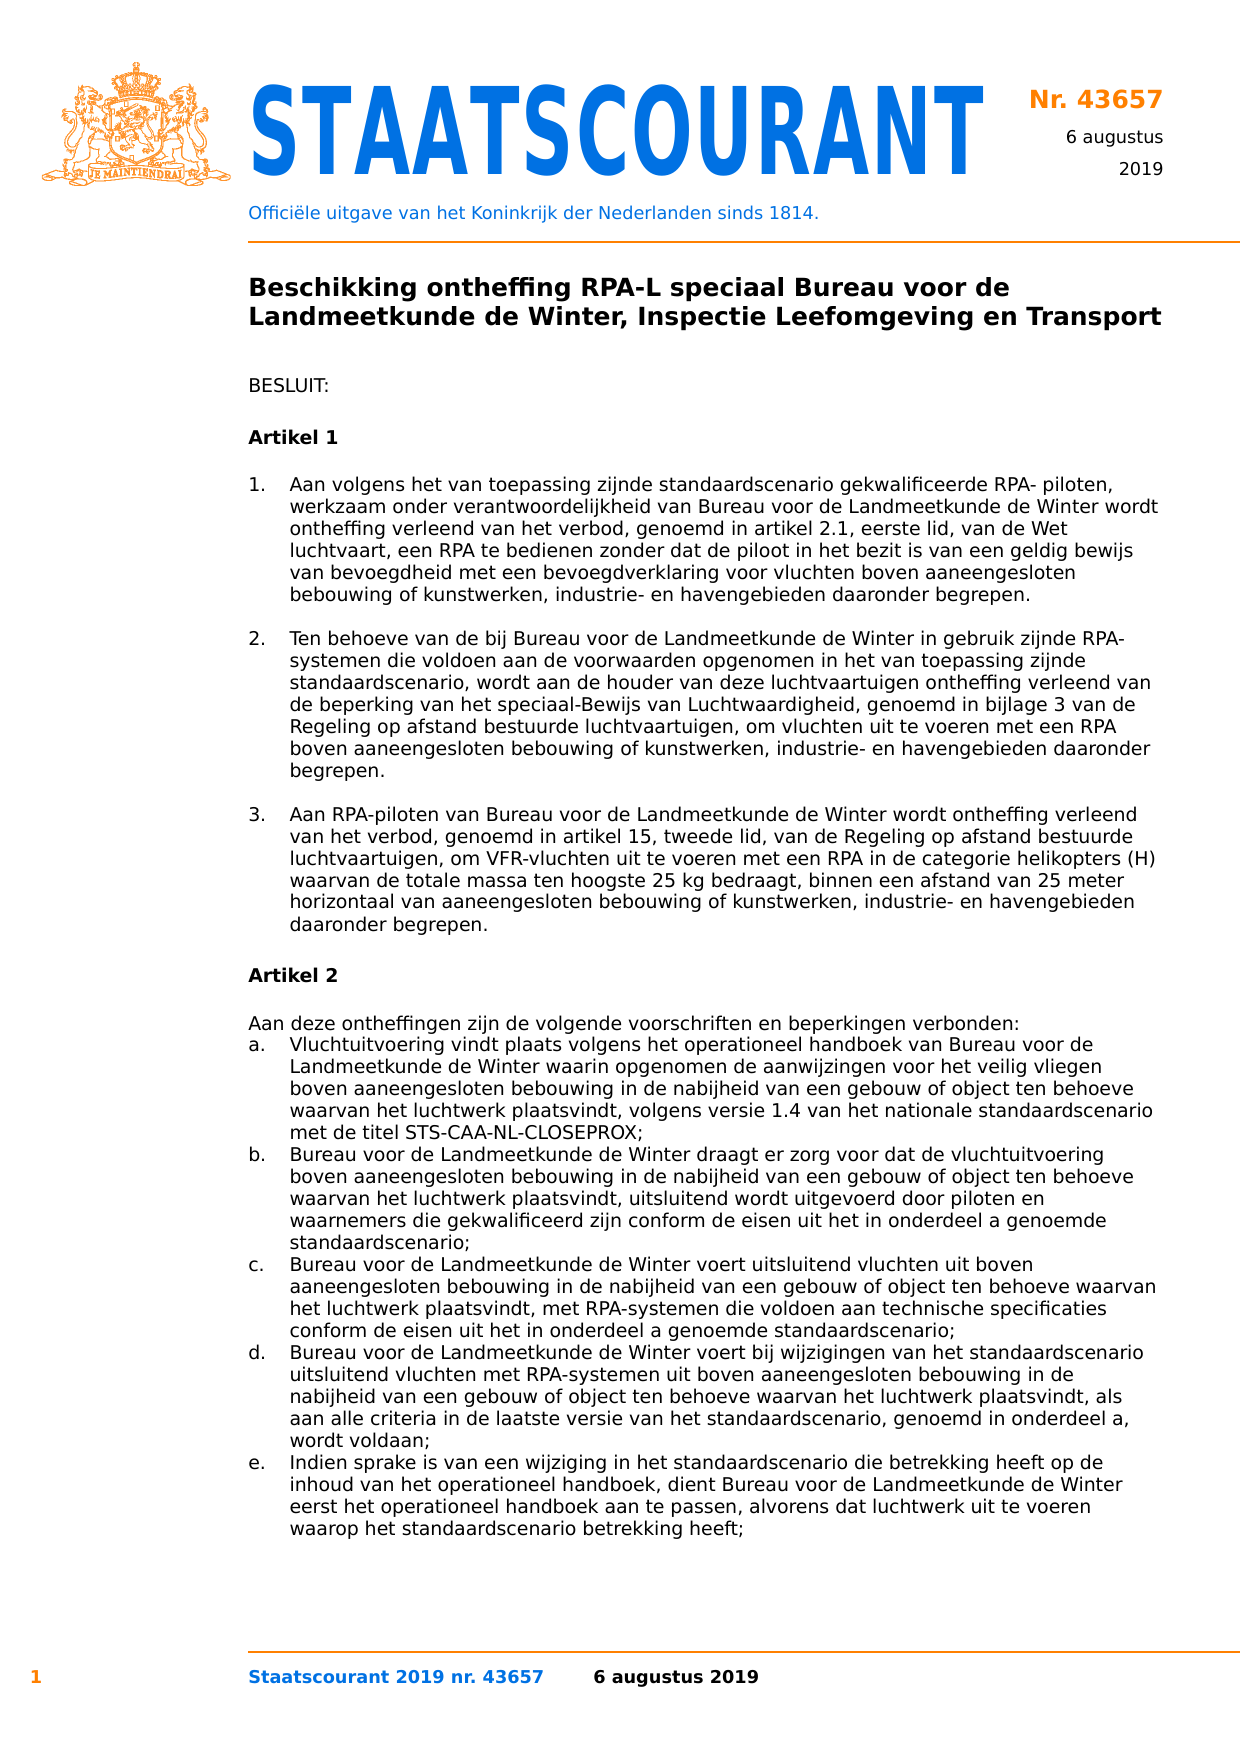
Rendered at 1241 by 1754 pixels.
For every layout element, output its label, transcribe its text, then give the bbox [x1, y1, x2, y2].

text d. Bureau voor de Landmeetkunde de Winter voert bij wijzigingen van het standaardscenario uitsluitend vluchten met RPA-systemen uit boven aaneengesloten bebouwing in de nabijheid van een gebouw of object ten behoeve waarvan het luchtwerk plaatsvindt, als aan alle criteria in de laatste versie van het standaardscenario, genoemd in onderdeel a, wordt voldaan; [248, 1342, 1163, 1452]
table_header Nr. 43657 [998, 62, 1240, 121]
picture [41, 62, 231, 186]
text 1. Aan volgens het van toepassing zijnde standaardscenario gekwalificeerde RPA- piloten, werkzaam onder verantwoordelijkheid van Bureau voor de Landmeetkunde de Winter wordt ontheffing verleend van het verbod, genoemd in artikel 2.1, eerste lid, van de Wet luchtvaart, een RPA te bedienen zonder dat de piloot in het bezit is van een geldig bewijs van bevoegdheid met een bevoegdverklaring voor vluchten boven aaneengesloten bebouwing of kunstwerken, industrie- en havengebieden daaronder begrepen. [248, 474, 1163, 606]
text e. Indien sprake is van een wijziging in het standaardscenario die betrekking heeft op de inhoud van het operationeel handboek, dient Bureau voor de Landmeetkunde de Winter eerst het operationeel handboek aan te passen, alvorens dat luchtwerk uit te voeren waarop het standaardscenario betrekking heeft; [248, 1452, 1163, 1540]
text c. Bureau voor de Landmeetkunde de Winter voert uitsluitend vluchten uit boven aaneengesloten bebouwing in de nabijheid van een gebouw of object ten behoeve waarvan het luchtwerk plaatsvindt, met RPA-systemen die voldoen aan technische specificaties conform de eisen uit het in onderdeel a genoemde standaardscenario; [248, 1254, 1163, 1342]
text Aan deze ontheffingen zijn de volgende voorschriften en beperkingen verbonden: [248, 1012, 1163, 1034]
table_header STAATSCOURANT [248, 62, 998, 203]
text 2. Ten behoeve van de bij Bureau voor de Landmeetkunde de Winter in gebruik zijnde RPA-systemen die voldoen aan de voorwaarden opgenomen in het van toepassing zijnde standaardscenario, wordt aan de houder van deze luchtvaartuigen ontheffing verleend van de beperking van het speciaal-Bewijs van Luchtwaardigheid, genoemd in bijlage 3 van de Regeling op afstand bestuurde luchtvaartuigen, om vluchten uit te voeren met een RPA boven aaneengesloten bebouwing of kunstwerken, industrie- en havengebieden daaronder begrepen. [248, 628, 1163, 782]
table_cell Officiële uitgave van het Koninkrijk der Nederlanden sinds 1814. [248, 203, 1240, 241]
subtitle Artikel 1 [248, 427, 1163, 449]
table_cell 6 augustus [998, 121, 1240, 153]
text BESLUIT: [248, 375, 1163, 397]
text a. Vluchtuitvoering vindt plaats volgens het operationeel handboek van Bureau voor de Landmeetkunde de Winter waarin opgenomen de aanwijzingen voor het veilig vliegen boven aaneengesloten bebouwing in de nabijheid van een gebouw of object ten behoeve waarvan het luchtwerk plaatsvindt, volgens versie 1.4 van het nationale standaardscenario met de titel STS-CAA-NL-CLOSEPROX; [248, 1034, 1163, 1144]
subtitle Artikel 2 [248, 965, 1163, 987]
subtitle Beschikking ontheffing RPA-L speciaal Bureau voor de Landmeetkunde de Winter, Inspectie Leefomgeving en Transport [248, 273, 1163, 331]
table_header [25, 62, 248, 241]
text b. Bureau voor de Landmeetkunde de Winter draagt er zorg voor dat de vluchtuitvoering boven aaneengesloten bebouwing in de nabijheid van een gebouw of object ten behoeve waarvan het luchtwerk plaatsvindt, uitsluitend wordt uitgevoerd door piloten en waarnemers die gekwalificeerd zijn conform de eisen uit het in onderdeel a genoemde standaardscenario; [248, 1144, 1163, 1254]
table_cell 2019 [998, 153, 1240, 203]
text 3. Aan RPA-piloten van Bureau voor de Landmeetkunde de Winter wordt ontheffing verleend van het verbod, genoemd in artikel 15, tweede lid, van de Regeling op afstand bestuurde luchtvaartuigen, om VFR-vluchten uit te voeren met een RPA in de categorie helikopters (H) waarvan de totale massa ten hoogste 25 kg bedraagt, binnen een afstand van 25 meter horizontaal van aaneengesloten bebouwing of kunstwerken, industrie- en havengebieden daaronder begrepen. [248, 803, 1163, 935]
